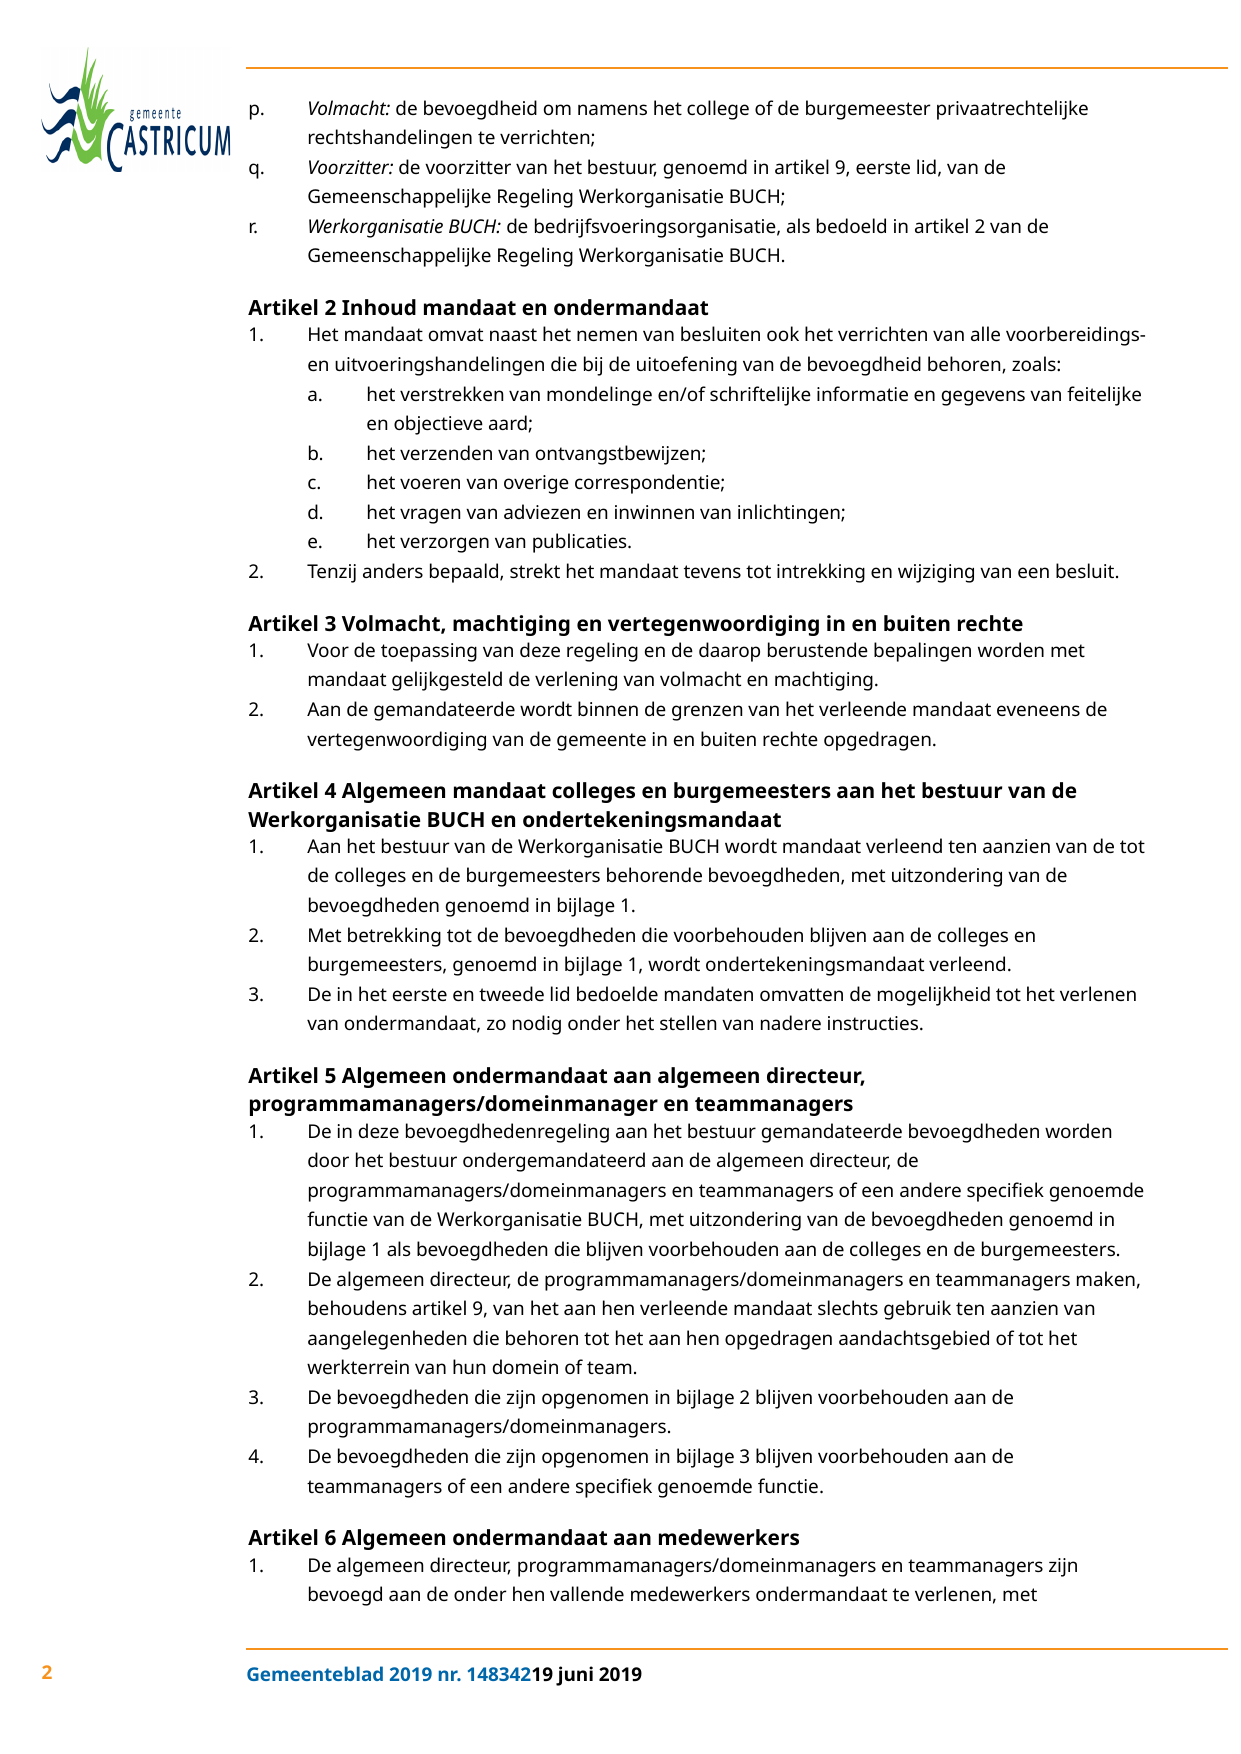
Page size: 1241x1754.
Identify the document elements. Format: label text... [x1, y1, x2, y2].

list Volmacht: de bevoegdheid om namens het college of de burgemeester privaatrechtelijke rechtshandelingen te verrichten; [248, 95, 1152, 150]
list Met betrekking tot de bevoegdheden die voorbehouden blijven aan de colleges en burgemeesters, genoemd in bijlage 1, wordt ondertekeningsmandaat verleend. [248, 922, 1152, 977]
list het voeren van overige correspondentie; [307, 469, 1152, 495]
text Artikel 3 Volmacht, machtiging en vertegenwoordiging in en buiten rechte [248, 609, 1152, 637]
list het vragen van adviezen en inwinnen van inlichtingen; [307, 499, 1152, 525]
list Tenzij anders bepaald, strekt het mandaat tevens tot intrekking en wijziging van een besluit. [248, 558, 1152, 584]
text Artikel 4 Algemeen mandaat colleges en burgemeesters aan het bestuur van de Werkorganisatie BUCH en ondertekeningsmandaat [248, 776, 1152, 833]
text Artikel 5 Algemeen ondermandaat aan algemeen directeur, programmamanagers/domeinmanager en teammanagers [248, 1061, 1152, 1118]
list Het mandaat omvat naast het nemen van besluiten ook het verrichten van alle voorbereidings- en uitvoeringshandelingen die bij de uitoefening van de bevoegdheid behoren, zoals: [248, 322, 1152, 377]
list Aan de gemandateerde wordt binnen de grenzen van het verleende mandaat eveneens de vertegenwoordiging van de gemeente in en buiten rechte opgedragen. [248, 696, 1152, 752]
picture [41, 47, 231, 172]
list het verzorgen van publicaties. [307, 529, 1152, 554]
list Voor de toepassing van deze regeling en de daarop berustende bepalingen worden met mandaat gelijkgesteld de verlening van volmacht en machtiging. [248, 637, 1152, 692]
list Voorzitter: de voorzitter van het bestuur, genoemd in artikel 9, eerste lid, van de Gemeenschappelijke Regeling Werkorganisatie BUCH; [248, 154, 1152, 209]
list Werkorganisatie BUCH: de bedrijfsvoeringsorganisatie, als bedoeld in artikel 2 van de Gemeenschappelijke Regeling Werkorganisatie BUCH. [248, 213, 1152, 268]
list Aan het bestuur van de Werkorganisatie BUCH wordt mandaat verleend ten aanzien van de tot de colleges en de burgemeesters behorende bevoegdheden, met uitzondering van de bevoegdheden genoemd in bijlage 1. [248, 833, 1152, 918]
list De algemeen directeur, de programmamanagers/domeinmanagers en teammanagers maken, behoudens artikel 9, van het aan hen verleende mandaat slechts gebruik ten aanzien van aangelegenheden die behoren tot het aan hen opgedragen aandachtsgebied of tot het werkterrein van hun domein of team. [248, 1266, 1152, 1380]
text Artikel 2 Inhoud mandaat en ondermandaat [248, 293, 1152, 322]
list De in deze bevoegdhedenregeling aan het bestuur gemandateerde bevoegdheden worden door het bestuur ondergemandateerd aan de algemeen directeur, de programmamanagers/domeinmanagers en teammanagers of een andere specifiek genoemde functie van de Werkorganisatie BUCH, met uitzondering van de bevoegdheden genoemd in bijlage 1 als bevoegdheden die blijven voorbehouden aan de colleges en de burgemeesters. [248, 1118, 1152, 1262]
list het verzenden van ontvangstbewijzen; [307, 440, 1152, 466]
list het verstrekken van mondelinge en/of schriftelijke informatie en gegevens van feitelijke en objectieve aard; [307, 381, 1152, 436]
text Artikel 6 Algemeen ondermandaat aan medewerkers [248, 1523, 1152, 1552]
list De in het eerste en tweede lid bedoelde mandaten omvatten de mogelijkheid tot het verlenen van ondermandaat, zo nodig onder het stellen van nadere instructies. [248, 981, 1152, 1036]
list De algemeen directeur, programmamanagers/domeinmanagers en teammanagers zijn bevoegd aan de onder hen vallende medewerkers ondermandaat te verlenen, met [248, 1552, 1152, 1607]
list De bevoegdheden die zijn opgenomen in bijlage 3 blijven voorbehouden aan de teammanagers of een andere specifiek genoemde functie. [248, 1443, 1152, 1499]
list De bevoegdheden die zijn opgenomen in bijlage 2 blijven voorbehouden aan de programmamanagers/domeinmanagers. [248, 1384, 1152, 1439]
